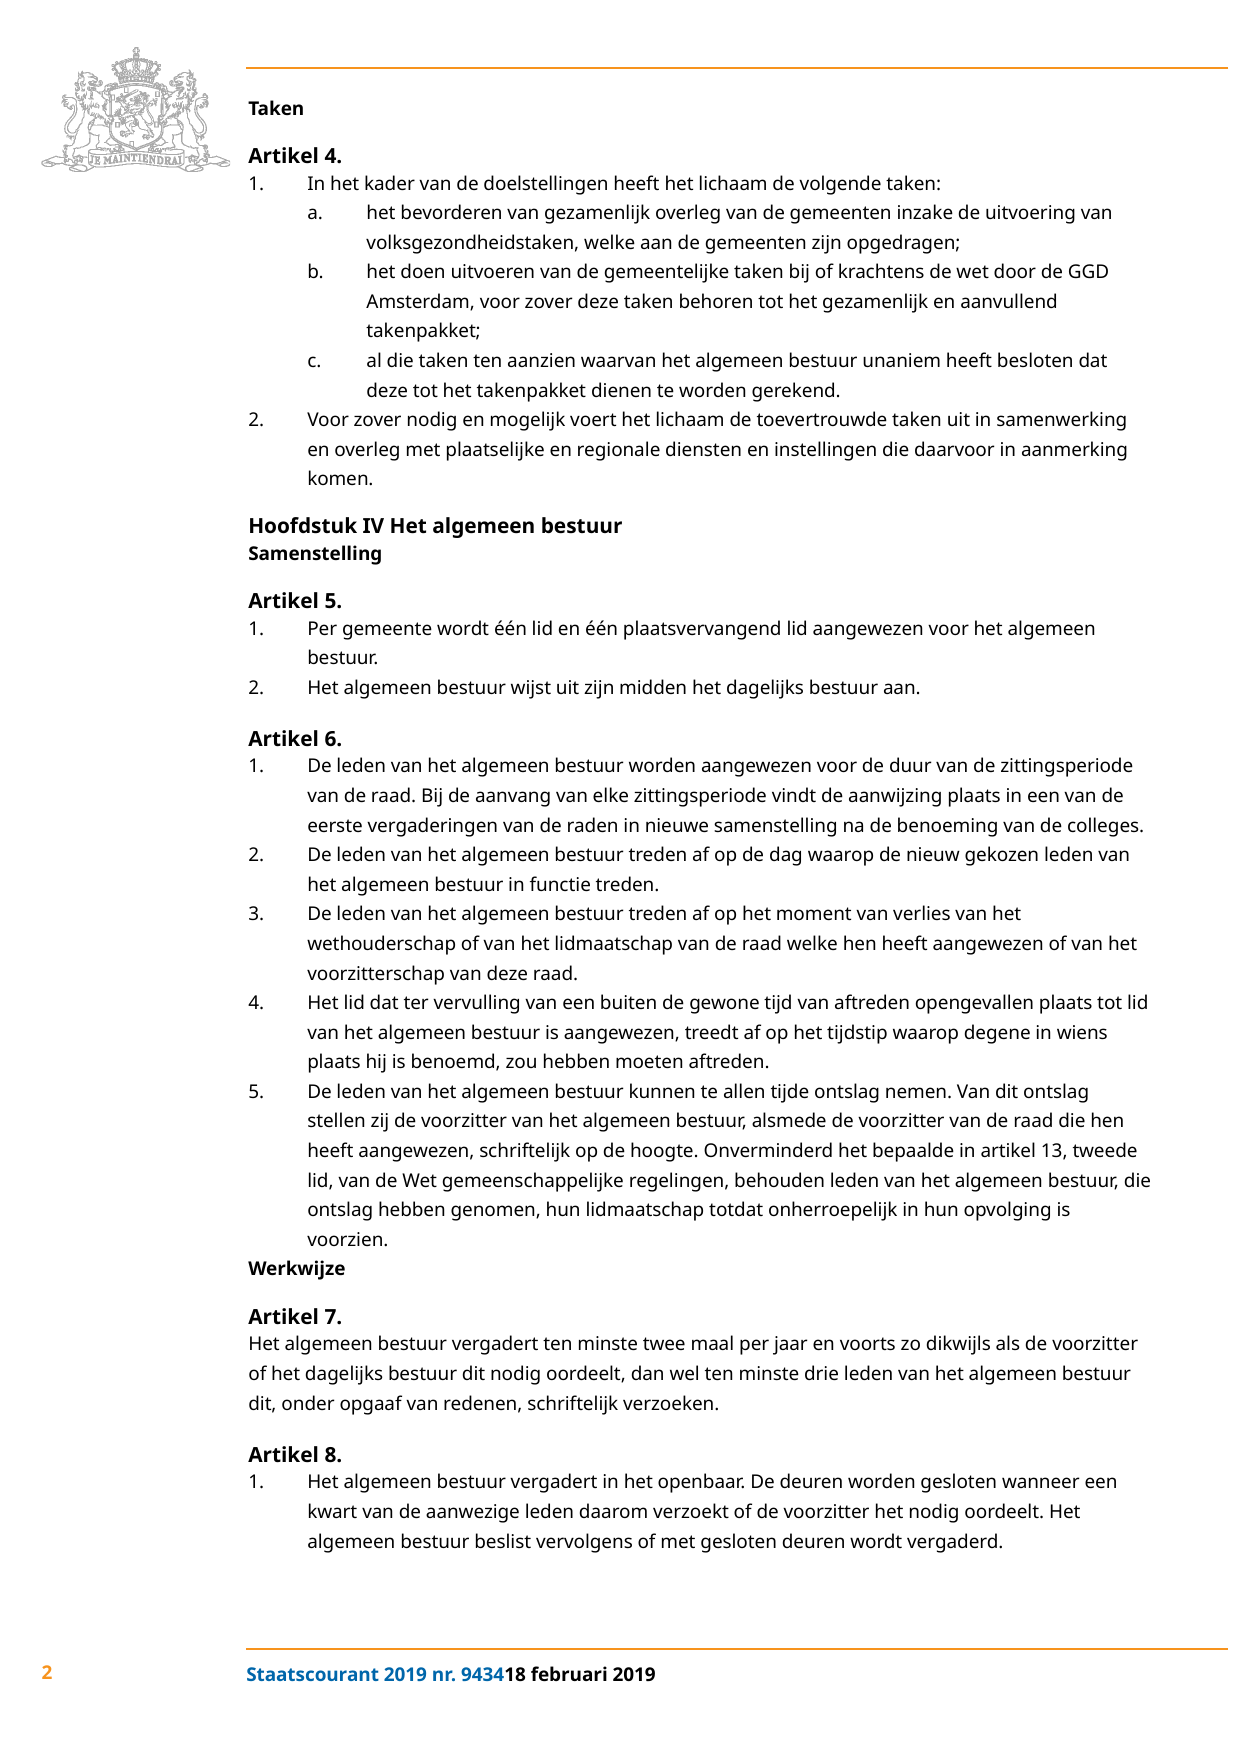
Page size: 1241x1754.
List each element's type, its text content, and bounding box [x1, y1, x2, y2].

list het doen uitvoeren van de gemeentelijke taken bij of krachtens de wet door de GGD Amsterdam, voor zover deze taken behoren tot het gezamenlijk en aanvullend takenpakket; [307, 258, 1152, 343]
text Artikel 6. [248, 724, 1152, 753]
list Het algemeen bestuur vergadert in het openbaar. De deuren worden gesloten wanneer een kwart van de aanwezige leden daarom verzoekt of de voorzitter het nodig oordeelt. Het algemeen bestuur beslist vervolgens of met gesloten deuren wordt vergaderd. [248, 1469, 1152, 1553]
list Voor zover nodig en mogelijk voert het lichaam de toevertrouwde taken uit in samenwerking en overleg met plaatselijke en regionale diensten en instellingen die daarvoor in aanmerking komen. [248, 406, 1152, 491]
list De leden van het algemeen bestuur treden af op de dag waarop de nieuw gekozen leden van het algemeen bestuur in functie treden. [248, 841, 1152, 897]
list het bevorderen van gezamenlijk overleg van de gemeenten inzake de uitvoering van volksgezondheidstaken, welke aan de gemeenten zijn opgedragen; [307, 199, 1152, 255]
list Het lid dat ter vervulling van een buiten de gewone tijd van aftreden opengevallen plaats tot lid van het algemeen bestuur is aangewezen, treedt af op het tijdstip waarop degene in wiens plaats hij is benoemd, zou hebben moeten aftreden. [248, 989, 1152, 1074]
text Artikel 5. [248, 586, 1152, 615]
list al die taken ten aanzien waarvan het algemeen bestuur unaniem heeft besloten dat deze tot het takenpakket dienen te worden gerekend. [307, 347, 1152, 403]
list De leden van het algemeen bestuur kunnen te allen tijde ontslag nemen. Van dit ontslag stellen zij de voorzitter van het algemeen bestuur, alsmede de voorzitter van de raad die hen heeft aangewezen, schriftelijk op de hoogte. Onverminderd het bepaalde in artikel 13, tweede lid, van de Wet gemeenschappelijke regelingen, behouden leden van het algemeen bestuur, die ontslag hebben genomen, hun lidmaatschap totdat onherroepelijk in hun opvolging is voorzien. [248, 1078, 1152, 1252]
list Per gemeente wordt één lid en één plaatsvervangend lid aangewezen voor het algemeen bestuur. [248, 615, 1152, 670]
text Artikel 4. [248, 141, 1152, 170]
list De leden van het algemeen bestuur worden aangewezen voor de duur van de zittingsperiode van de raad. Bij de aanvang van elke zittingsperiode vindt de aanwijzing plaats in een van de eerste vergaderingen van de raden in nieuwe samenstelling na de benoeming van de colleges. [248, 753, 1152, 838]
list De leden van het algemeen bestuur treden af op het moment van verlies van het wethouderschap of van het lidmaatschap van de raad welke hen heeft aangewezen of van het voorzitterschap van deze raad. [248, 901, 1152, 986]
text Het algemeen bestuur vergadert ten minste twee maal per jaar en voorts zo dikwijls als de voorzitter of het dagelijks bestuur dit nodig oordeelt, dan wel ten minste drie leden van het algemeen bestuur dit, onder opgaaf van redenen, schriftelijk verzoeken. [248, 1331, 1152, 1416]
text Artikel 7. [248, 1302, 1152, 1331]
text Taken [248, 95, 1152, 121]
text Samenstelling [248, 540, 1152, 565]
list In het kader van de doelstellingen heeft het lichaam de volgende taken: [248, 170, 1152, 196]
text Hoofdstuk IV Het algemeen bestuur [248, 511, 1152, 540]
text Werkwijze [248, 1256, 1152, 1281]
list Het algemeen bestuur wijst uit zijn midden het dagelijks bestuur aan. [248, 674, 1152, 699]
text Artikel 8. [248, 1440, 1152, 1469]
picture [41, 47, 231, 172]
